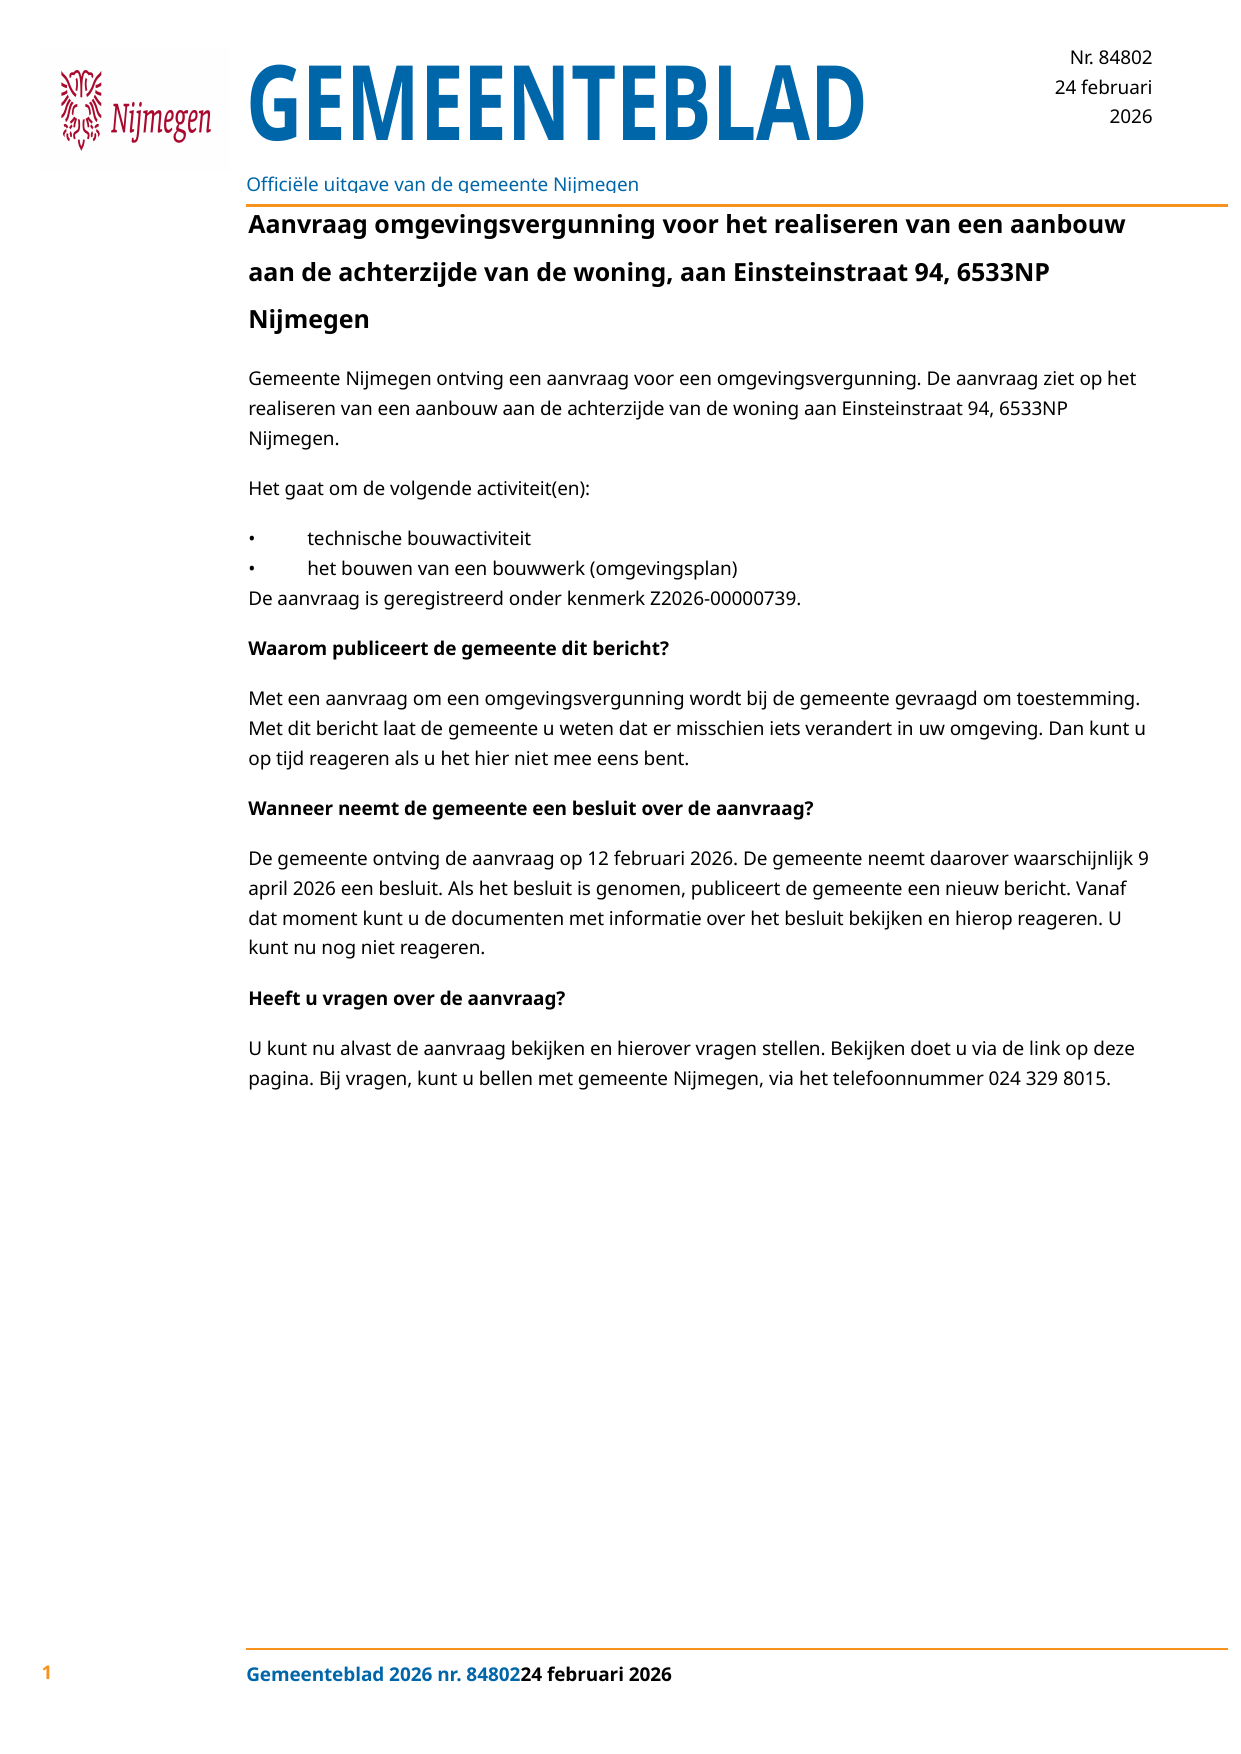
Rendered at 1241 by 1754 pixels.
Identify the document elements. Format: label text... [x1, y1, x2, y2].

text Heeft u vragen over de aanvraag? [248, 985, 1152, 1010]
text Het gaat om de volgende activiteit(en): [248, 475, 1152, 501]
list het bouwen van een bouwwerk (omgevingsplan) [248, 555, 1152, 581]
list technische bouwactiviteit [248, 526, 1152, 551]
text Gemeente Nijmegen ontving een aanvraag voor een omgevingsvergunning. De aanvraag ziet op het realiseren van een aanbouw aan de achterzijde van de woning aan Einsteinstraat 94, 6533NP Nijmegen. [248, 366, 1152, 450]
text Met een aanvraag om een omgevingsvergunning wordt bij de gemeente gevraagd om toestemming. Met dit bericht laat de gemeente u weten dat er misschien iets verandert in uw omgeving. Dan kunt u op tijd reageren als u het hier niet mee eens bent. [248, 686, 1152, 770]
text De aanvraag is geregistreerd onder kenmerk Z2026-00000739. [248, 585, 1152, 610]
text De gemeente ontving de aanvraag op 12 februari 2026. De gemeente neemt daarover waarschijnlijk 9 april 2026 een besluit. Als het besluit is genomen, publiceert de gemeente een nieuw bericht. Vanaf dat moment kunt u de documenten met informatie over het besluit bekijken en hierop reageren. U kunt nu nog niet reageren. [248, 846, 1152, 960]
text U kunt nu alvast de aanvraag bekijken en hierover vragen stellen. Bekijken doet u via de link op deze pagina. Bij vragen, kunt u bellen met gemeente Nijmegen, via het telefoonnummer 024 329 8015. [248, 1035, 1152, 1090]
text Wanneer neemt de gemeente een besluit over de aanvraag? [248, 795, 1152, 821]
picture [41, 47, 231, 172]
text Aanvraag omgevingsvergunning voor het realiseren van een aanbouw aan de achterzijde van de woning, aan Einsteinstraat 94, 6533NP Nijmegen [248, 207, 1152, 336]
text Waarom publiceert de gemeente dit bericht? [248, 635, 1152, 661]
